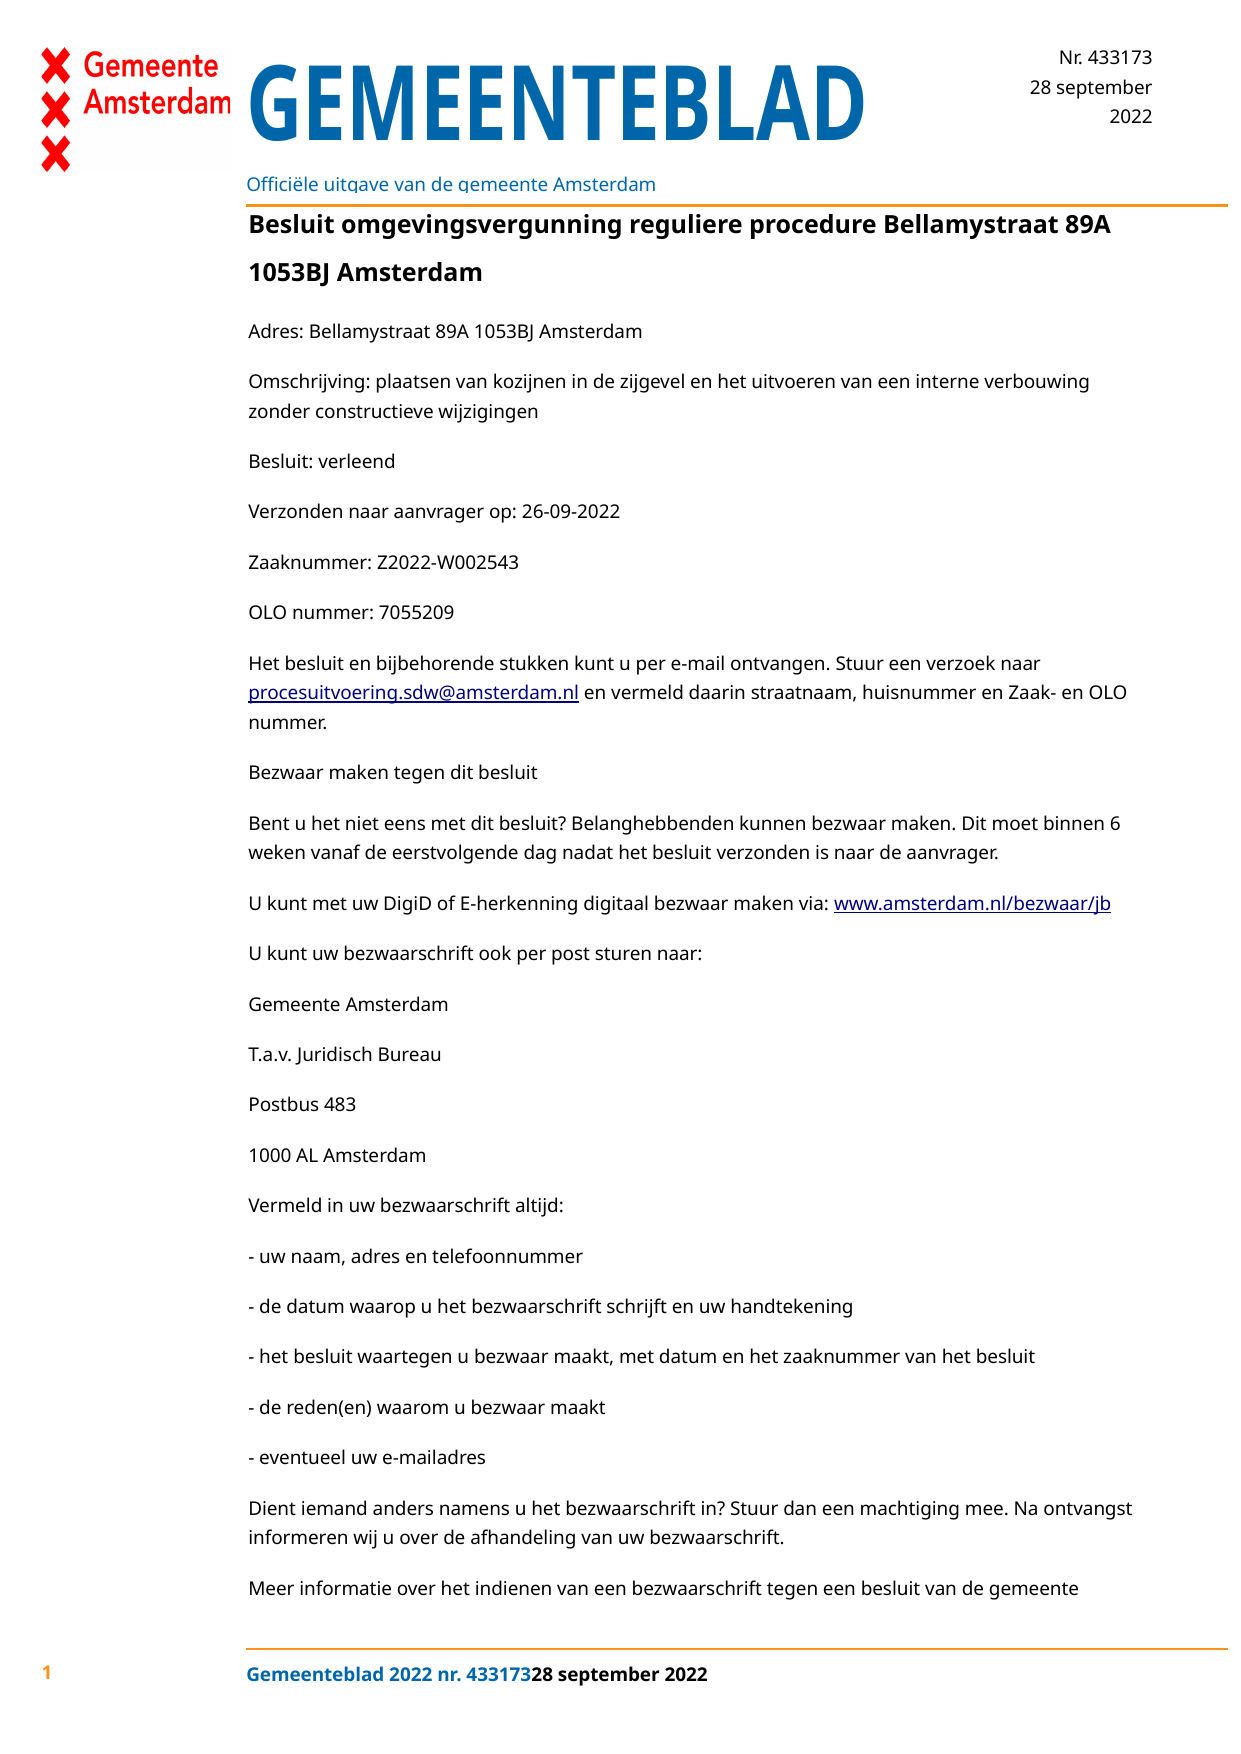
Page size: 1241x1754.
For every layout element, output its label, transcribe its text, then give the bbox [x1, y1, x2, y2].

text U kunt uw bezwaarschrift ook per post sturen naar: [248, 940, 1152, 966]
text Het besluit en bijbehorende stukken kunt u per e-mail ontvangen. Stuur een verzoek naar procesuitvoering.sdw@amsterdam.nl en vermeld daarin straatnaam, huisnummer en Zaak- en OLO nummer. [248, 650, 1152, 735]
text Postbus 483 [248, 1092, 1152, 1117]
text - eventueel uw e-mailadres [248, 1444, 1152, 1470]
text T.a.v. Juridisch Bureau [248, 1041, 1152, 1067]
text - het besluit waartegen u bezwaar maakt, met datum en het zaaknummer van het besluit [248, 1344, 1152, 1369]
text Meer informatie over het indienen van een bezwaarschrift tegen een besluit van de gemeente [248, 1575, 1152, 1601]
text - de datum waarop u het bezwaarschrift schrijft en uw handtekening [248, 1293, 1152, 1319]
text 1000 AL Amsterdam [248, 1142, 1152, 1168]
text Gemeente Amsterdam [248, 991, 1152, 1017]
text - uw naam, adres en telefoonnummer [248, 1243, 1152, 1269]
text OLO nummer: 7055209 [248, 599, 1152, 625]
text Verzonden naar aanvrager op: 26-09-2022 [248, 499, 1152, 524]
text Bezwaar maken tegen dit besluit [248, 759, 1152, 785]
text Besluit omgevingsvergunning reguliere procedure Bellamystraat 89A 1053BJ Amsterdam [248, 207, 1152, 288]
text Vermeld in uw bezwaarschrift altijd: [248, 1192, 1152, 1218]
text Dient iemand anders namens u het bezwaarschrift in? Stuur dan een machtiging mee. Na ontvangst informeren wij u over de afhandeling van uw bezwaarschrift. [248, 1495, 1152, 1550]
text Zaaknummer: Z2022-W002543 [248, 549, 1152, 575]
text - de reden(en) waarom u bezwaar maakt [248, 1394, 1152, 1420]
text Omschrijving: plaatsen van kozijnen in de zijgevel en het uitvoeren van een interne verbouwing zonder constructieve wijzigingen [248, 368, 1152, 424]
picture [41, 47, 231, 172]
text Bent u het niet eens met dit besluit? Belanghebbenden kunnen bezwaar maken. Dit moet binnen 6 weken vanaf de eerstvolgende dag nadat het besluit verzonden is naar de aanvrager. [248, 810, 1152, 865]
text Adres: Bellamystraat 89A 1053BJ Amsterdam [248, 318, 1152, 344]
text U kunt met uw DigiD of E-herkenning digitaal bezwaar maken via: www.amsterdam.nl/bezwaar/jb [248, 890, 1152, 916]
text Besluit: verleend [248, 448, 1152, 474]
